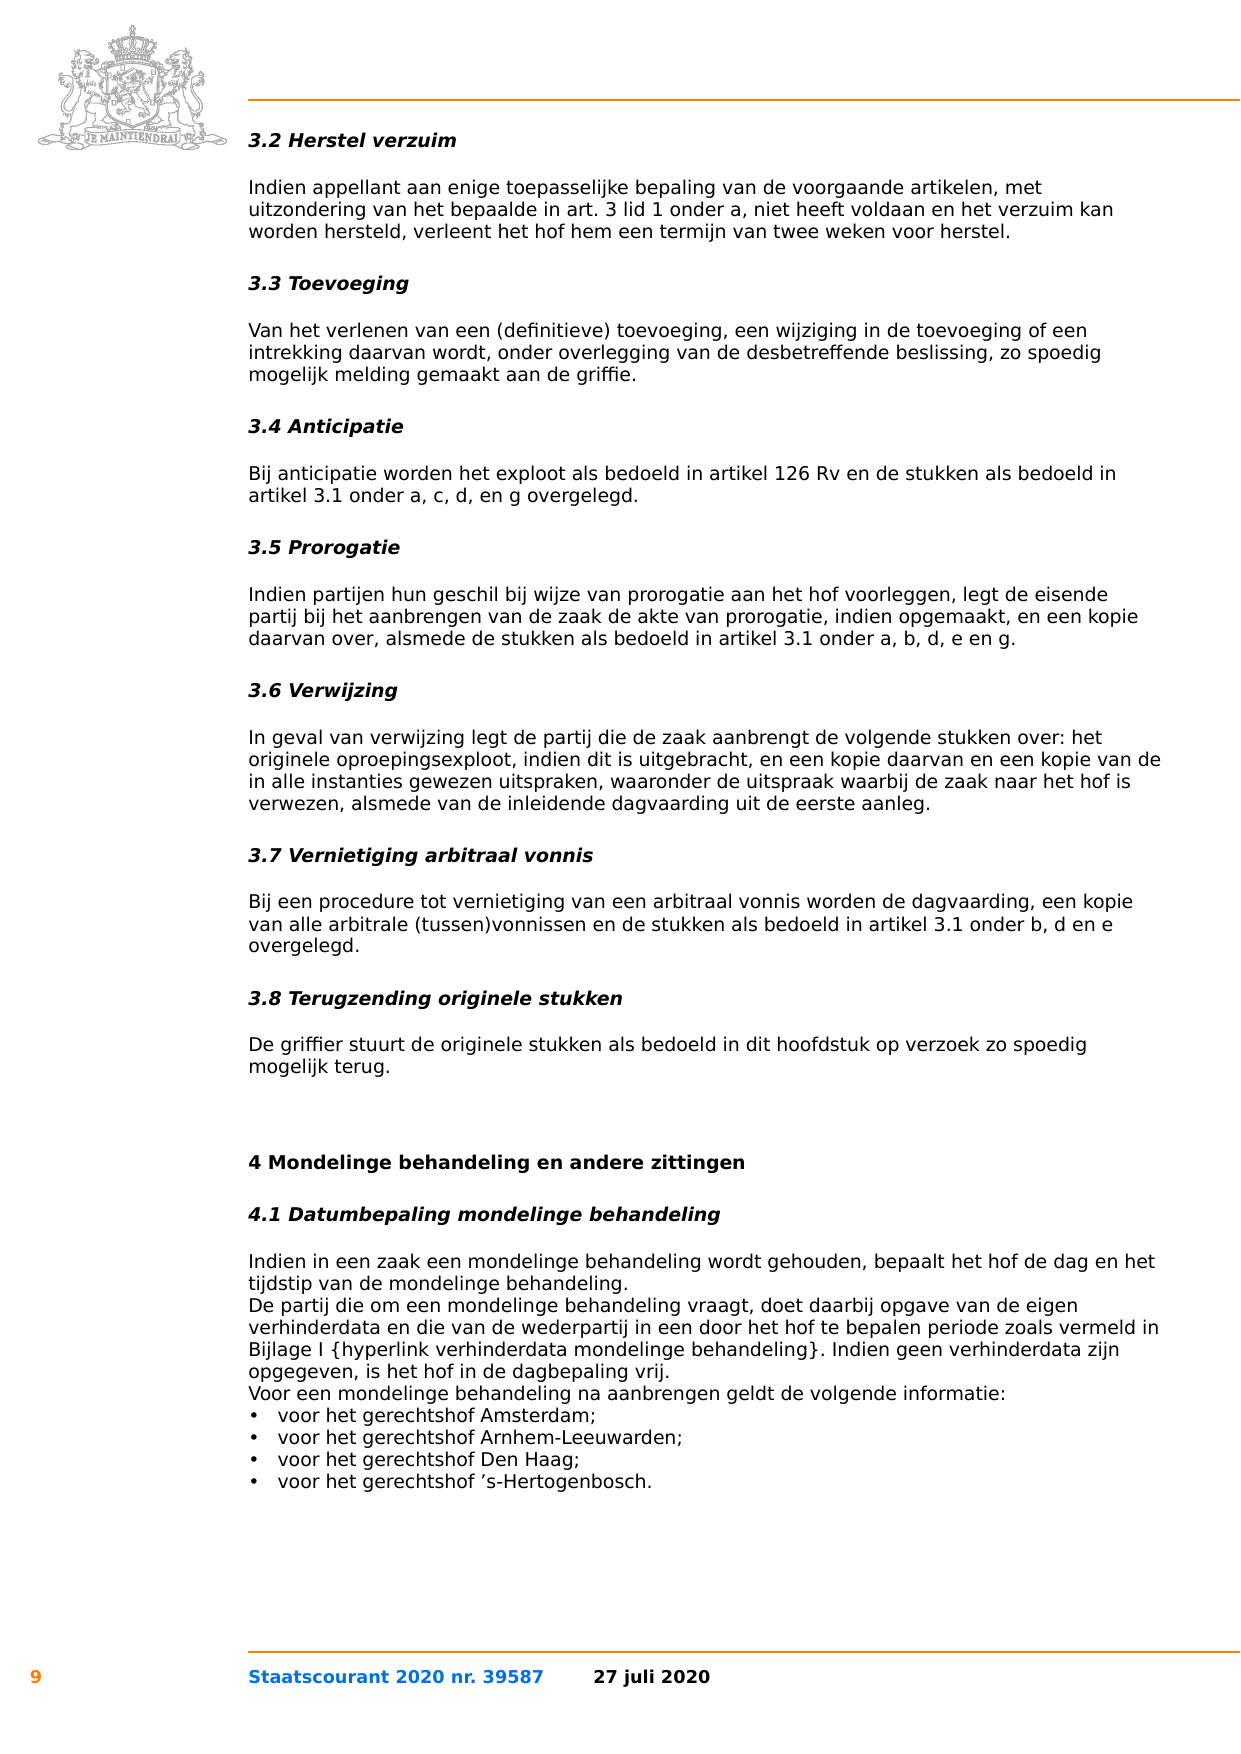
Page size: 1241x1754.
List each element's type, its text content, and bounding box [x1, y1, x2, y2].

subtitle 4 Mondelinge behandeling en andere zittingen [248, 1152, 1163, 1174]
text Indien appellant aan enige toepasselijke bepaling van de voorgaande artikelen, met uitzondering van het bepaalde in art. 3 lid 1 onder a, niet heeft voldaan en het verzuim kan worden hersteld, verleent het hof hem een termijn van twee weken voor herstel. [248, 177, 1163, 243]
text De partij die om een mondelinge behandeling vraagt, doet daarbij opgave van de eigen verhinderdata en die van de wederpartij in een door het hof te bepalen periode zoals vermeld in Bijlage I {hyperlink verhinderdata mondelinge behandeling}. Indien geen verhinderdata zijn opgegeven, is het hof in de dagbepaling vrij. [248, 1295, 1163, 1383]
subtitle 3.8 Terugzending originele stukken [248, 987, 1163, 1009]
subtitle 3.5 Prorogatie [248, 537, 1163, 559]
text De griffier stuurt de originele stukken als bedoeld in dit hoofdstuk op verzoek zo spoedig mogelijk terug. [248, 1034, 1163, 1078]
subtitle 3.7 Vernietiging arbitraal vonnis [248, 844, 1163, 866]
text • voor het gerechtshof Amsterdam; [248, 1405, 1163, 1427]
text • voor het gerechtshof Den Haag; [248, 1449, 1163, 1471]
text Bij een procedure tot vernietiging van een arbitraal vonnis worden de dagvaarding, een kopie van alle arbitrale (tussen)vonnissen en de stukken als bedoeld in artikel 3.1 onder b, d en e overgelegd. [248, 891, 1163, 957]
text Van het verlenen van een (definitieve) toevoeging, een wijziging in de toevoeging of een intrekking daarvan wordt, onder overlegging van de desbetreffende beslissing, zo spoedig mogelijk melding gemaakt aan de griffie. [248, 320, 1163, 386]
subtitle 3.2 Herstel verzuim [248, 130, 1163, 152]
subtitle 3.3 Toevoeging [248, 273, 1163, 295]
text Voor een mondelinge behandeling na aanbrengen geldt de volgende informatie: [248, 1383, 1163, 1405]
text In geval van verwijzing legt de partij die de zaak aanbrengt de volgende stukken over: het originele oproepingsexploot, indien dit is uitgebracht, en een kopie daarvan en een kopie van de in alle instanties gewezen uitspraken, waaronder de uitspraak waarbij de zaak naar het hof is verwezen, alsmede van de inleidende dagvaarding uit de eerste aanleg. [248, 727, 1163, 814]
text Indien partijen hun geschil bij wijze van prorogatie aan het hof voorleggen, legt de eisende partij bij het aanbrengen van de zaak de akte van prorogatie, indien opgemaakt, en een kopie daarvan over, alsmede de stukken als bedoeld in artikel 3.1 onder a, b, d, e en g. [248, 584, 1163, 649]
text • voor het gerechtshof ’s-Hertogenbosch. [248, 1471, 1163, 1493]
text Indien in een zaak een mondelinge behandeling wordt gehouden, bepaalt het hof de dag en het tijdstip van de mondelinge behandeling. [248, 1251, 1163, 1295]
text Bij anticipatie worden het exploot als bedoeld in artikel 126 Rv en de stukken als bedoeld in artikel 3.1 onder a, c, d, en g overgelegd. [248, 463, 1163, 507]
subtitle 3.6 Verwijzing [248, 679, 1163, 702]
subtitle 3.4 Anticipatie [248, 416, 1163, 438]
subtitle 4.1 Datumbepaling mondelinge behandeling [248, 1204, 1163, 1226]
text • voor het gerechtshof Arnhem-Leeuwarden; [248, 1427, 1163, 1449]
picture [38, 25, 227, 150]
